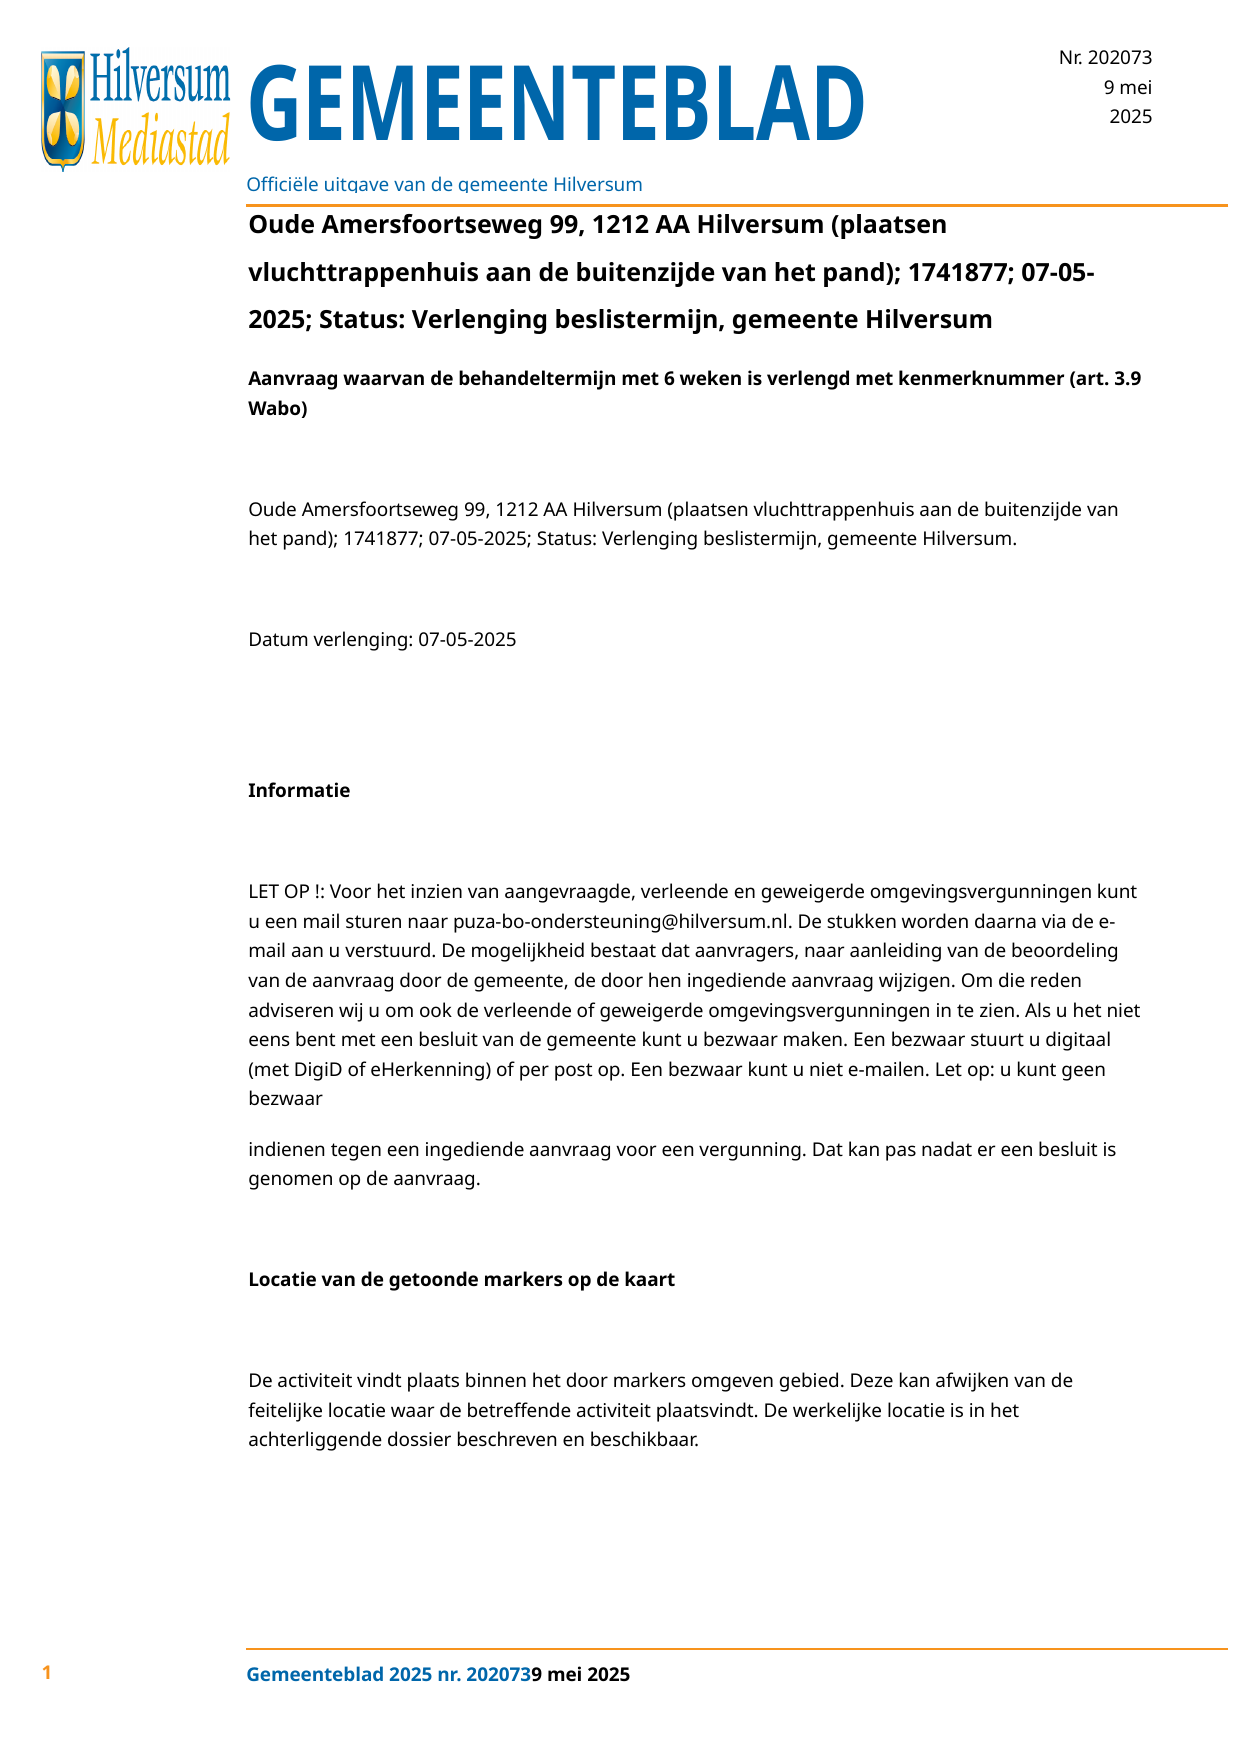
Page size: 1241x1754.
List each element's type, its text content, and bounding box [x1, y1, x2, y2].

text LET OP !: Voor het inzien van aangevraagde, verleende en geweigerde omgevingsvergunningen kunt u een mail sturen naar puza-bo-ondersteuning@hilversum.nl. De stukken worden daarna via de e-mail aan u verstuurd. De mogelijkheid bestaat dat aanvragers, naar aanleiding van de beoordeling van de aanvraag door de gemeente, de door hen ingediende aanvraag wijzigen. Om die reden adviseren wij u om ook de verleende of geweigerde omgevingsvergunningen in te zien. Als u het niet eens bent met een besluit van de gemeente kunt u bezwaar maken. Een bezwaar stuurt u digitaal (met DigiD of eHerkenning) of per post op. Een bezwaar kunt u niet e-mailen. Let op: u kunt geen bezwaar [248, 878, 1152, 1111]
text Informatie [248, 778, 1152, 803]
text Locatie van de getoonde markers op de kaart [248, 1266, 1152, 1292]
text De activiteit vindt plaats binnen het door markers omgeven gebied. Deze kan afwijken van de feitelijke locatie waar de betreffende activiteit plaatsvindt. De werkelijke locatie is in het achterliggende dossier beschreven en beschikbaar. [248, 1367, 1152, 1452]
text Aanvraag waarvan de behandeltermijn met 6 weken is verlengd met kenmerknummer (art. 3.9 Wabo) [248, 366, 1152, 421]
picture [41, 47, 231, 172]
text Datum verlenging: 07-05-2025 [248, 626, 1152, 652]
text indienen tegen een ingediende aanvraag voor een vergunning. Dat kan pas nadat er een besluit is genomen op de aanvraag. [248, 1136, 1152, 1191]
text Oude Amersfoortseweg 99, 1212 AA Hilversum (plaatsen vluchttrappenhuis aan de buitenzijde van het pand); 1741877; 07-05-2025; Status: Verlenging beslistermijn, gemeente Hilversum [248, 207, 1152, 336]
text Oude Amersfoortseweg 99, 1212 AA Hilversum (plaatsen vluchttrappenhuis aan de buitenzijde van het pand); 1741877; 07-05-2025; Status: Verlenging beslistermijn, gemeente Hilversum. [248, 496, 1152, 551]
